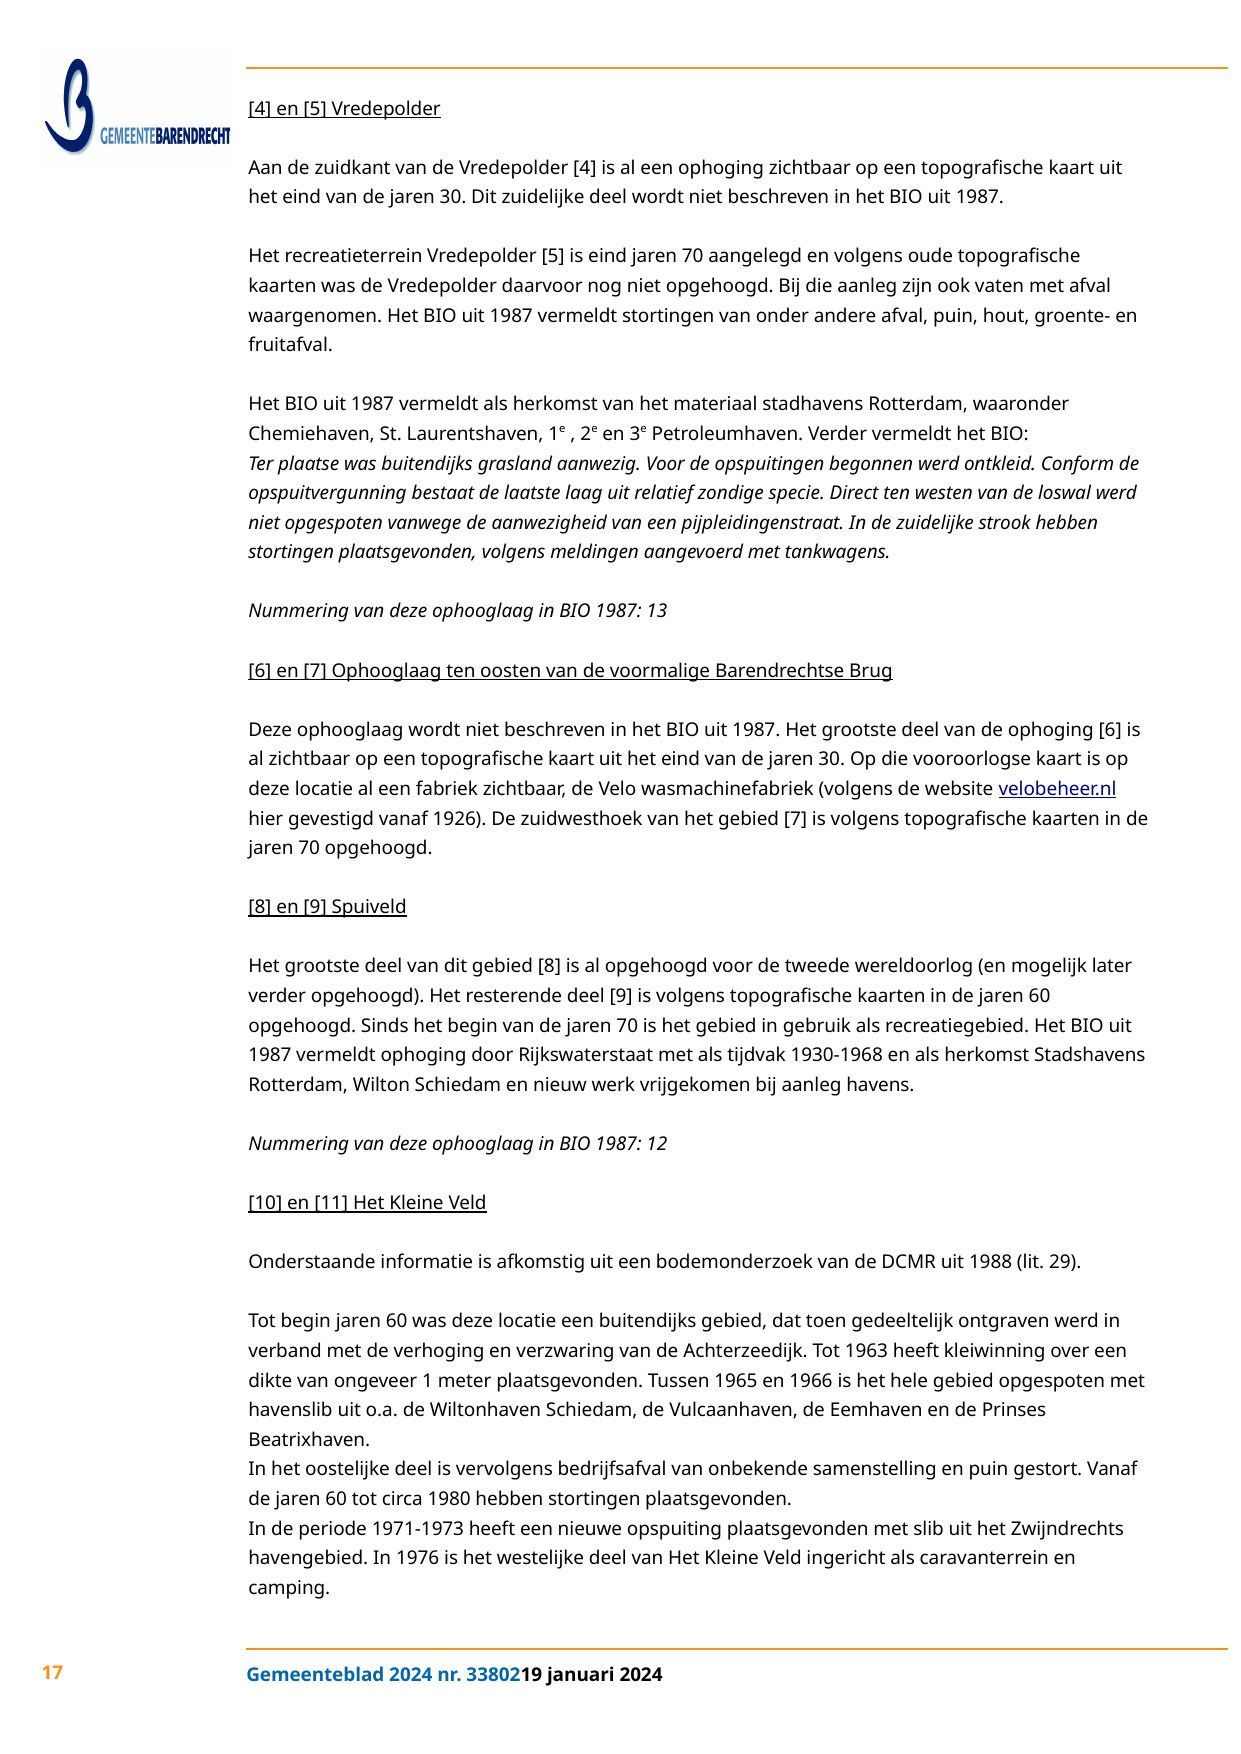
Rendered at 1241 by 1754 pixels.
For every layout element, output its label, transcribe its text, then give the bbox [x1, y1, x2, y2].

text Het BIO uit 1987 vermeldt als herkomst van het materiaal stadhavens Rotterdam, waaronder Chemiehaven, St. Laurentshaven, 1e , 2e en 3e Petroleumhaven. Verder vermeldt het BIO: [248, 391, 1152, 446]
text [10] en [11] Het Kleine Veld [248, 1189, 1152, 1215]
text Onderstaande informatie is afkomstig uit een bodemonderzoek van de DCMR uit 1988 (lit. 29). [248, 1248, 1152, 1274]
text [6] en [7] Ophooglaag ten oosten van de voormalige Barendrechtse Brug [248, 657, 1152, 683]
text Nummering van deze ophooglaag in BIO 1987: 13 [248, 598, 1152, 623]
text Tot begin jaren 60 was deze locatie een buitendijks gebied, dat toen gedeeltelijk ontgraven werd in verband met de verhoging en verzwaring van de Achterzeedijk. Tot 1963 heeft kleiwinning over een dikte van ongeveer 1 meter plaatsgevonden. Tussen 1965 en 1966 is het hele gebied opgespoten met havenslib uit o.a. de Wiltonhaven Schiedam, de Vulcaanhaven, de Eemhaven en de Prinses Beatrixhaven. [248, 1308, 1152, 1452]
text [8] en [9] Spuiveld [248, 893, 1152, 919]
text Aan de zuidkant van de Vredepolder [4] is al een ophoging zichtbaar op een topografische kaart uit het eind van de jaren 30. Dit zuidelijke deel wordt niet beschreven in het BIO uit 1987. [248, 154, 1152, 209]
text Het grootste deel van dit gebied [8] is al opgehoogd voor de tweede wereldoorlog (en mogelijk later verder opgehoogd). Het resterende deel [9] is volgens topografische kaarten in de jaren 60 opgehoogd. Sinds het begin van de jaren 70 is het gebied in gebruik als recreatiegebied. Het BIO uit 1987 vermeldt ophoging door Rijkswaterstaat met als tijdvak 1930-1968 en als herkomst Stadshavens Rotterdam, Wilton Schiedam en nieuw werk vrijgekomen bij aanleg havens. [248, 953, 1152, 1097]
text In de periode 1971-1973 heeft een nieuwe opspuiting plaatsgevonden met slib uit het Zwijndrechts havengebied. In 1976 is het westelijke deel van Het Kleine Veld ingericht als caravanterrein en camping. [248, 1515, 1152, 1600]
text Het recreatieterrein Vredepolder [5] is eind jaren 70 aangelegd en volgens oude topografische kaarten was de Vredepolder daarvoor nog niet opgehoogd. Bij die aanleg zijn ook vaten met afval waargenomen. Het BIO uit 1987 vermeldt stortingen van onder andere afval, puin, hout, groente- en fruitafval. [248, 243, 1152, 357]
text [4] en [5] Vredepolder [248, 95, 1152, 121]
picture [41, 47, 231, 172]
text In het oostelijke deel is vervolgens bedrijfsafval van onbekende samenstelling en puin gestort. Vanaf de jaren 60 tot circa 1980 hebben stortingen plaatsgevonden. [248, 1456, 1152, 1511]
text Ter plaatse was buitendijks grasland aanwezig. Voor de opspuitingen begonnen werd ontkleid. Conform de opspuitvergunning bestaat de laatste laag uit relatief zondige specie. Direct ten westen van de loswal werd niet opgespoten vanwege de aanwezigheid van een pijpleidingenstraat. In de zuidelijke strook hebben stortingen plaatsgevonden, volgens meldingen aangevoerd met tankwagens. [248, 450, 1152, 564]
text Nummering van deze ophooglaag in BIO 1987: 12 [248, 1130, 1152, 1156]
text Deze ophooglaag wordt niet beschreven in het BIO uit 1987. Het grootste deel van de ophoging [6] is al zichtbaar op een topografische kaart uit het eind van de jaren 30. Op die vooroorlogse kaart is op deze locatie al een fabriek zichtbaar, de Velo wasmachinefabriek (volgens de website velobeheer.nl hier gevestigd vanaf 1926). De zuidwesthoek van het gebied [7] is volgens topografische kaarten in de jaren 70 opgehoogd. [248, 716, 1152, 860]
